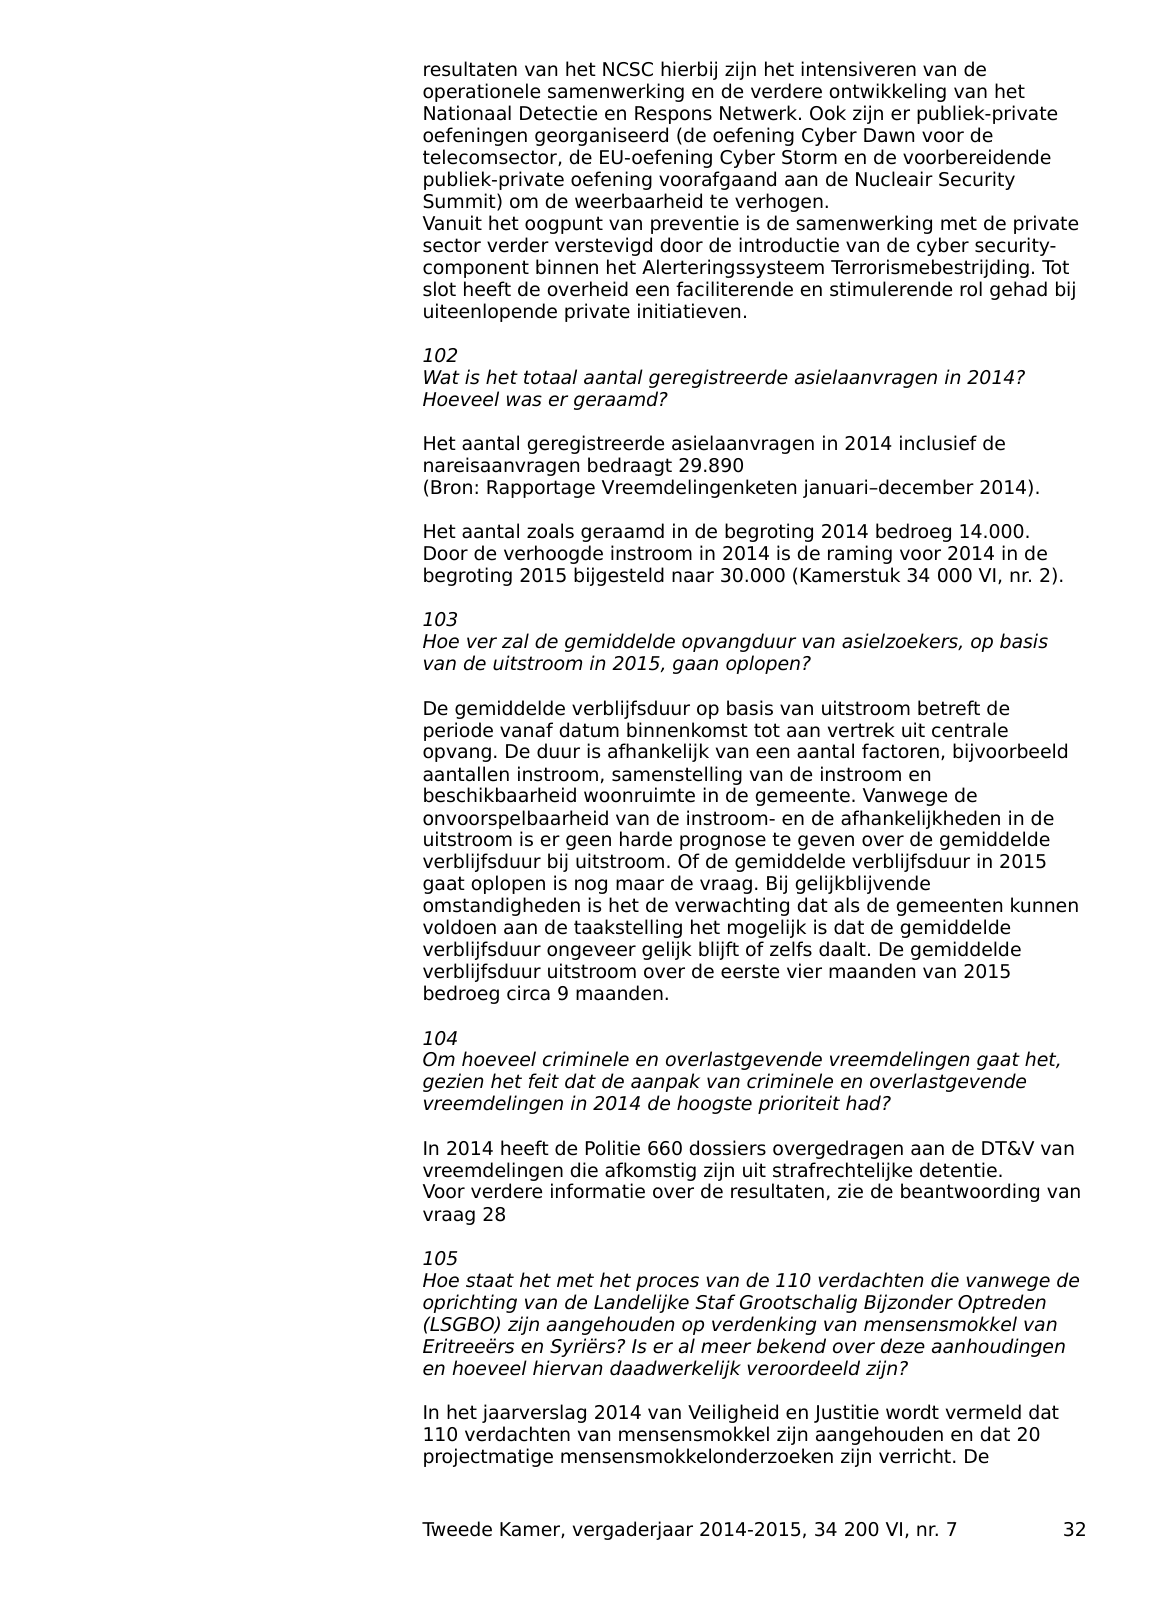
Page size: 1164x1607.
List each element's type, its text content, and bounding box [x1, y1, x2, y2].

text Het aantal zoals geraamd in de begroting 2014 bedroeg 14.000. [422, 521, 1087, 543]
text (Bron: Rapportage Vreemdelingenketen januari–december 2014). [422, 477, 1087, 499]
text 104 [422, 1027, 1087, 1049]
text In het jaarverslag 2014 van Veiligheid en Justitie wordt vermeld dat 110 verdachten van mensensmokkel zijn aangehouden en dat 20 projectmatige mensensmokkelonderzoeken zijn verricht. De [422, 1402, 1087, 1468]
text 102 [422, 345, 1087, 367]
text Hoe ver zal de gemiddelde opvangduur van asielzoekers, op basis van de uitstroom in 2015, gaan oplopen? [422, 631, 1087, 675]
text Het aantal geregistreerde asielaanvragen in 2014 inclusief de nareisaanvragen bedraagt 29.890 [422, 433, 1087, 477]
text Om hoeveel criminele en overlastgevende vreemdelingen gaat het, gezien het feit dat de aanpak van criminele en overlastgevende vreemdelingen in 2014 de hoogste prioriteit had? [422, 1049, 1087, 1115]
text Voor verdere informatie over de resultaten, zie de beantwoording van vraag 28 [422, 1181, 1087, 1225]
text 105 [422, 1248, 1087, 1269]
text 103 [422, 609, 1087, 631]
text De gemiddelde verblijfsduur op basis van uitstroom betreft de periode vanaf datum binnenkomst tot aan vertrek uit centrale opvang. De duur is afhankelijk van een aantal factoren, bijvoorbeeld aantallen instroom, samenstelling van de instroom en beschikbaarheid woonruimte in de gemeente. Vanwege de onvoorspelbaarheid van de instroom- en de afhankelijkheden in de uitstroom is er geen harde prognose te geven over de gemiddelde verblijfsduur bij uitstroom. Of de gemiddelde verblijfsduur in 2015 gaat oplopen is nog maar de vraag. Bij gelijkblijvende omstandigheden is het de verwachting dat als de gemeenten kunnen voldoen aan de taakstelling het mogelijk is dat de gemiddelde verblijfsduur ongeveer gelijk blijft of zelfs daalt. De gemiddelde verblijfsduur uitstroom over de eerste vier maanden van 2015 bedroeg circa 9 maanden. [422, 697, 1087, 1005]
text In 2014 heeft de Politie 660 dossiers overgedragen aan de DT&V van vreemdelingen die afkomstig zijn uit strafrechtelijke detentie. [422, 1137, 1087, 1181]
text resultaten van het NCSC hierbij zijn het intensiveren van de operationele samenwerking en de verdere ontwikkeling van het Nationaal Detectie en Respons Netwerk. Ook zijn er publiek-private oefeningen georganiseerd (de oefening Cyber Dawn voor de telecomsector, de EU-oefening Cyber Storm en de voorbereidende publiek-private oefening voorafgaand aan de Nucleair Security Summit) om de weerbaarheid te verhogen. [422, 59, 1087, 213]
text Wat is het totaal aantal geregistreerde asielaanvragen in 2014? Hoeveel was er geraamd? [422, 367, 1087, 411]
text Door de verhoogde instroom in 2014 is de raming voor 2014 in de begroting 2015 bijgesteld naar 30.000 (Kamerstuk 34 000 VI, nr. 2). [422, 543, 1087, 587]
text Vanuit het oogpunt van preventie is de samenwerking met de private sector verder verstevigd door de introductie van de cyber security-component binnen het Alerteringssysteem Terrorismebestrijding. Tot slot heeft de overheid een faciliterende en stimulerende rol gehad bij uiteenlopende private initiatieven. [422, 213, 1087, 323]
text Hoe staat het met het proces van de 110 verdachten die vanwege de oprichting van de Landelijke Staf Grootschalig Bijzonder Optreden (LSGBO) zijn aangehouden op verdenking van mensensmokkel van Eritreeërs en Syriërs? Is er al meer bekend over deze aanhoudingen en hoeveel hiervan daadwerkelijk veroordeeld zijn? [422, 1269, 1087, 1379]
